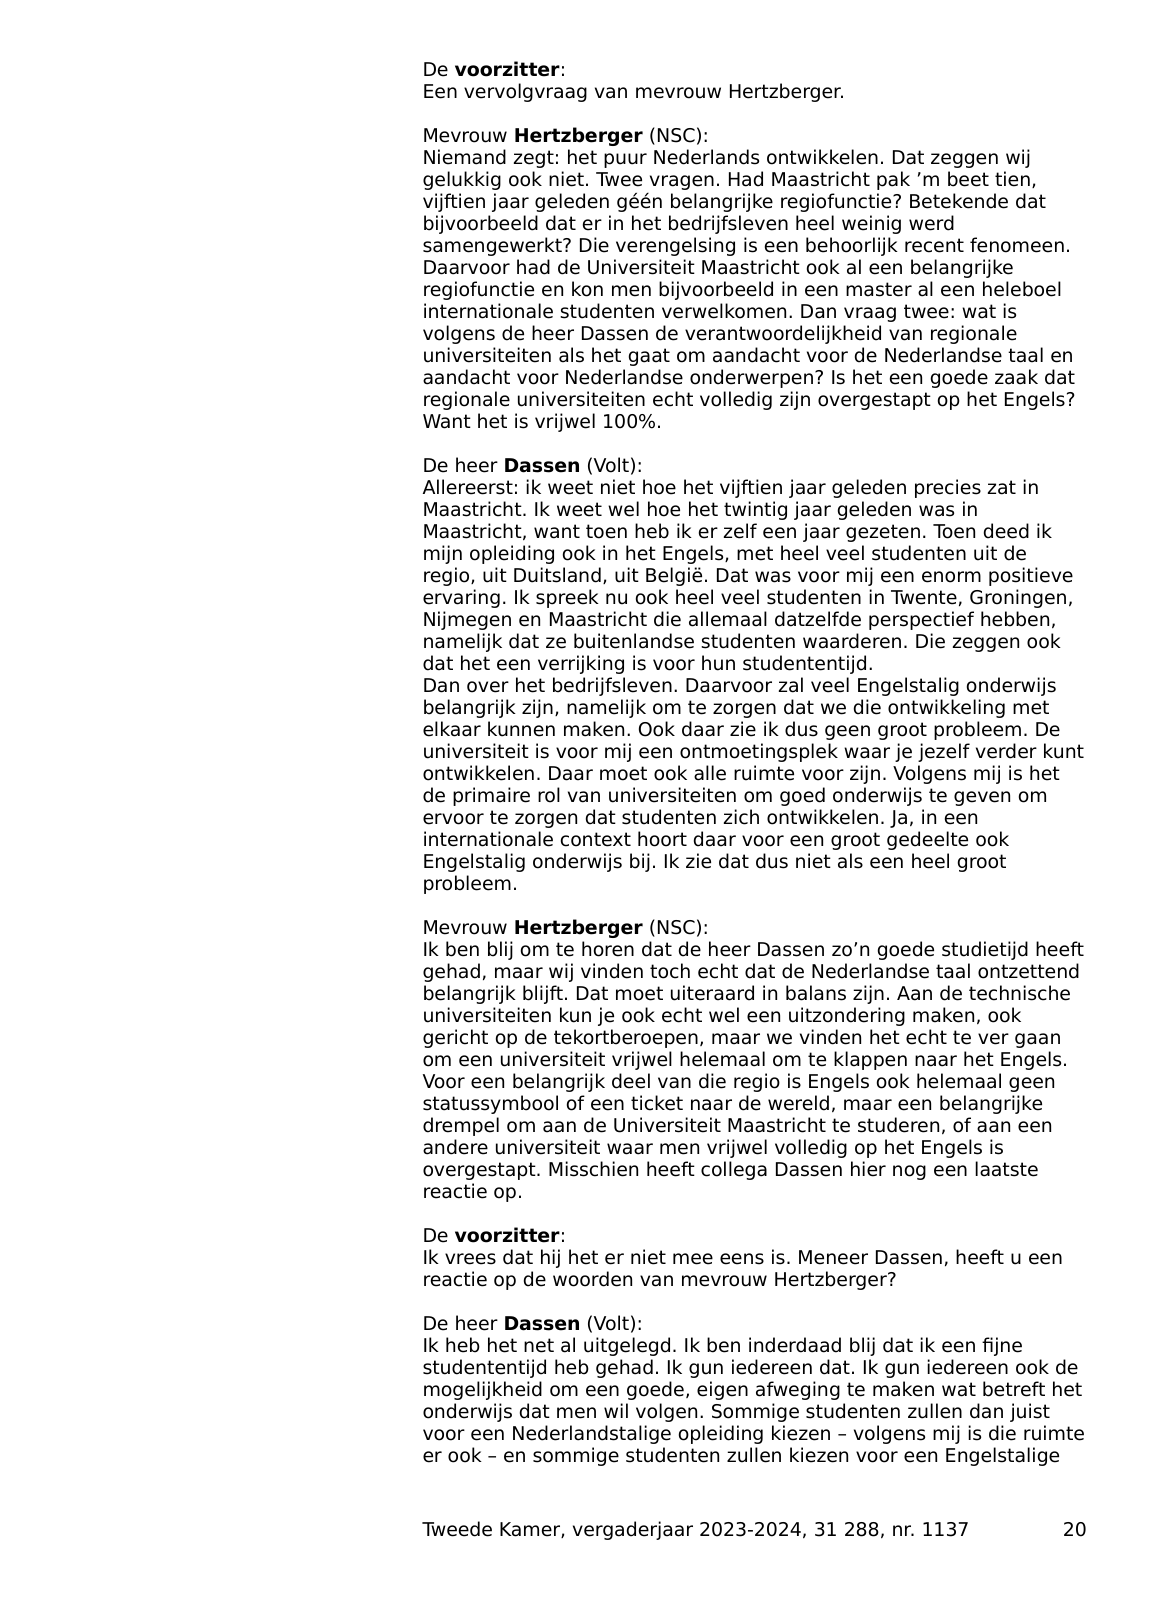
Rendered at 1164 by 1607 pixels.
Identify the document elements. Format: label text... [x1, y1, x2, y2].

text De heer Dassen (Volt): [422, 455, 1087, 477]
text Mevrouw Hertzberger (NSC): [422, 917, 1087, 939]
text Niemand zegt: het puur Nederlands ontwikkelen. Dat zeggen wij gelukkig ook niet. Twee vragen. Had Maastricht pak ’m beet tien, vijftien jaar geleden géén belangrijke regiofunctie? Betekende dat bijvoorbeeld dat er in het bedrijfsleven heel weinig werd samengewerkt? Die verengelsing is een behoorlijk recent fenomeen. Daarvoor had de Universiteit Maastricht ook al een belangrijke regiofunctie en kon men bijvoorbeeld in een master al een heleboel internationale studenten verwelkomen. Dan vraag twee: wat is volgens de heer Dassen de verantwoordelijkheid van regionale universiteiten als het gaat om aandacht voor de Nederlandse taal en aandacht voor Nederlandse onderwerpen? Is het een goede zaak dat regionale universiteiten echt volledig zijn overgestapt op het Engels? Want het is vrijwel 100%. [422, 147, 1087, 433]
text Dan over het bedrijfsleven. Daarvoor zal veel Engelstalig onderwijs belangrijk zijn, namelijk om te zorgen dat we die ontwikkeling met elkaar kunnen maken. Ook daar zie ik dus geen groot probleem. De universiteit is voor mij een ontmoetingsplek waar je jezelf verder kunt ontwikkelen. Daar moet ook alle ruimte voor zijn. Volgens mij is het de primaire rol van universiteiten om goed onderwijs te geven om ervoor te zorgen dat studenten zich ontwikkelen. Ja, in een internationale context hoort daar voor een groot gedeelte ook Engelstalig onderwijs bij. Ik zie dat dus niet als een heel groot probleem. [422, 675, 1087, 895]
text De heer Dassen (Volt): [422, 1313, 1087, 1335]
text De voorzitter: [422, 1225, 1087, 1247]
text Ik ben blij om te horen dat de heer Dassen zo’n goede studietijd heeft gehad, maar wij vinden toch echt dat de Nederlandse taal ontzettend belangrijk blijft. Dat moet uiteraard in balans zijn. Aan de technische universiteiten kun je ook echt wel een uitzondering maken, ook gericht op de tekortberoepen, maar we vinden het echt te ver gaan om een universiteit vrijwel helemaal om te klappen naar het Engels. Voor een belangrijk deel van die regio is Engels ook helemaal geen statussymbool of een ticket naar de wereld, maar een belangrijke drempel om aan de Universiteit Maastricht te studeren, of aan een andere universiteit waar men vrijwel volledig op het Engels is overgestapt. Misschien heeft collega Dassen hier nog een laatste reactie op. [422, 939, 1087, 1203]
text Mevrouw Hertzberger (NSC): [422, 125, 1087, 147]
text De voorzitter: [422, 59, 1087, 81]
text Allereerst: ik weet niet hoe het vijftien jaar geleden precies zat in Maastricht. Ik weet wel hoe het twintig jaar geleden was in Maastricht, want toen heb ik er zelf een jaar gezeten. Toen deed ik mijn opleiding ook in het Engels, met heel veel studenten uit de regio, uit Duitsland, uit België. Dat was voor mij een enorm positieve ervaring. Ik spreek nu ook heel veel studenten in Twente, Groningen, Nijmegen en Maastricht die allemaal datzelfde perspectief hebben, namelijk dat ze buitenlandse studenten waarderen. Die zeggen ook dat het een verrijking is voor hun studententijd. [422, 477, 1087, 675]
text Ik heb het net al uitgelegd. Ik ben inderdaad blij dat ik een fijne studententijd heb gehad. Ik gun iedereen dat. Ik gun iedereen ook de mogelijkheid om een goede, eigen afweging te maken wat betreft het onderwijs dat men wil volgen. Sommige studenten zullen dan juist voor een Nederlandstalige opleiding kiezen – volgens mij is die ruimte er ook – en sommige studenten zullen kiezen voor een Engelstalige [422, 1335, 1087, 1467]
text Een vervolgvraag van mevrouw Hertzberger. [422, 81, 1087, 103]
text Ik vrees dat hij het er niet mee eens is. Meneer Dassen, heeft u een reactie op de woorden van mevrouw Hertzberger? [422, 1247, 1087, 1291]
